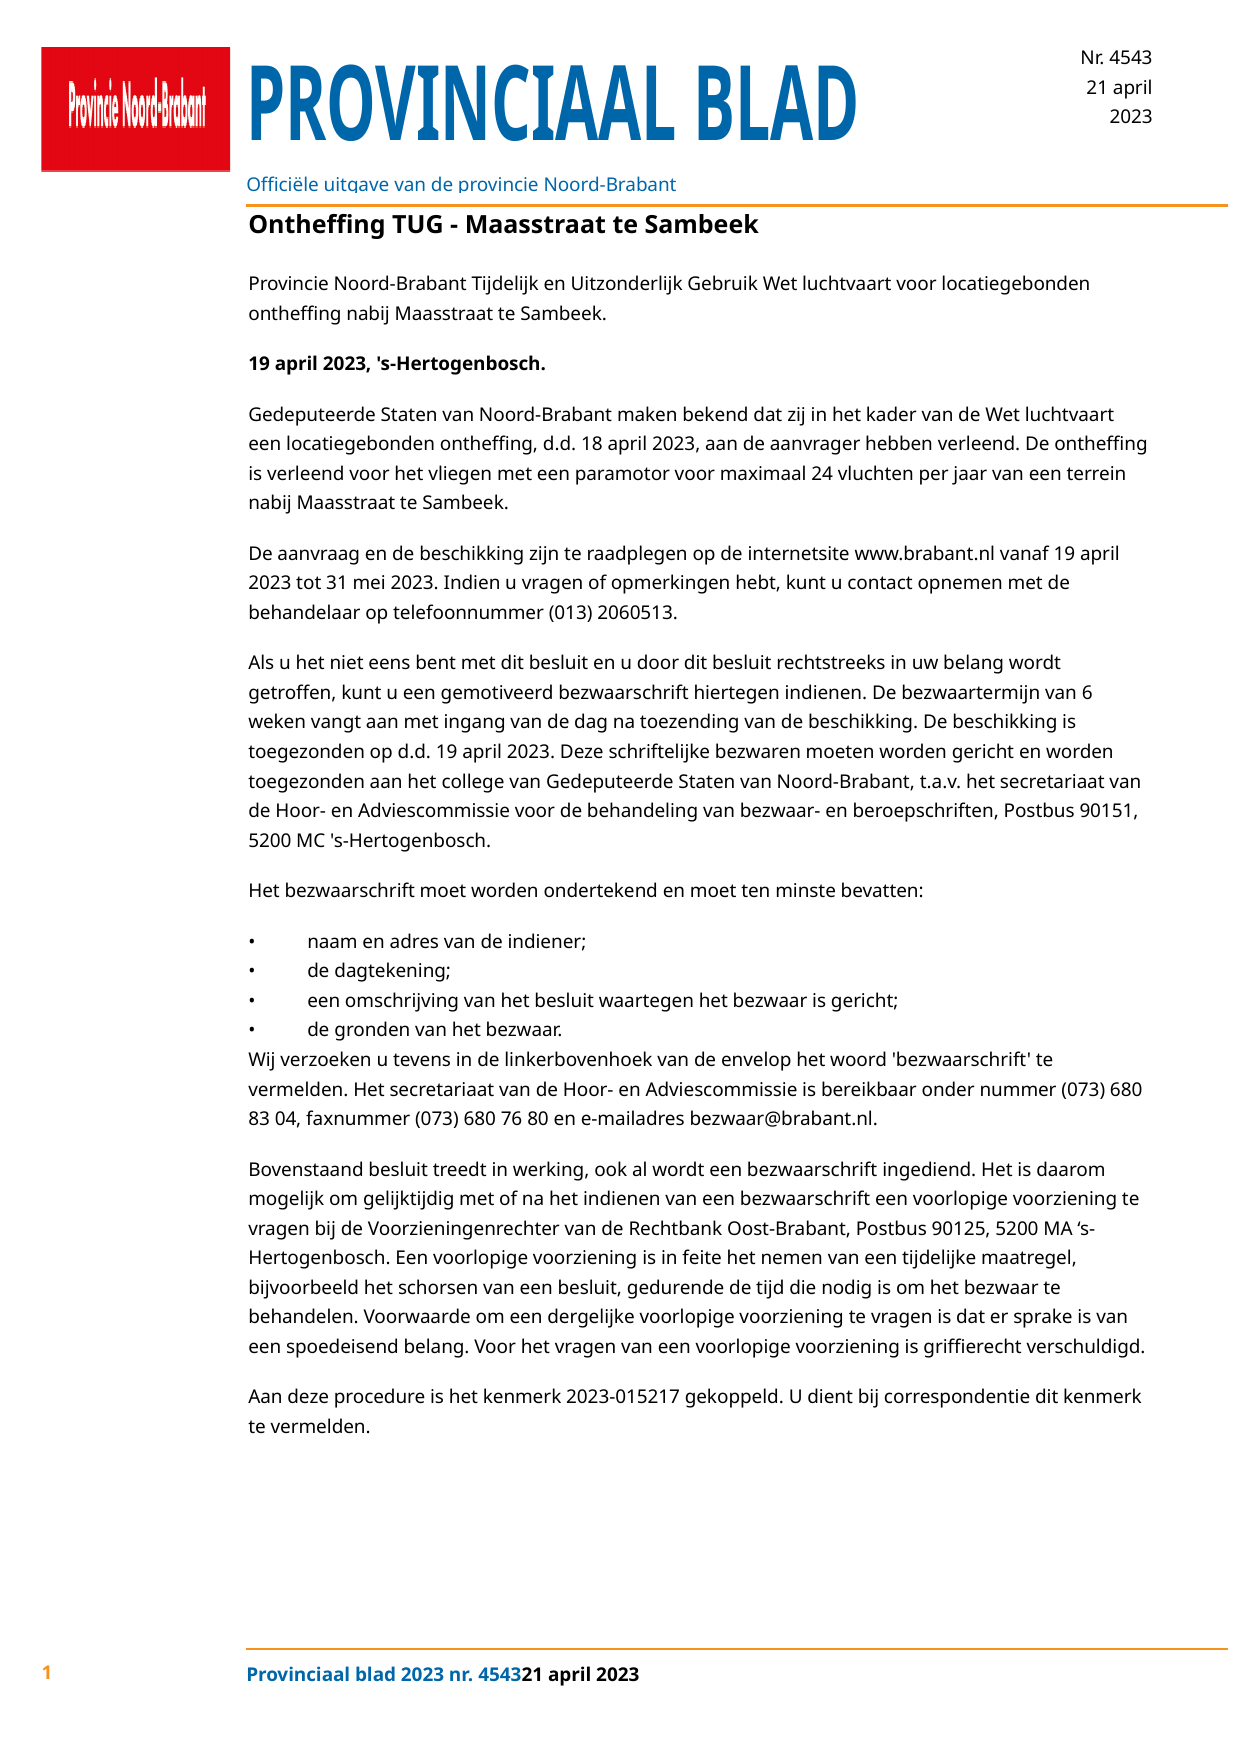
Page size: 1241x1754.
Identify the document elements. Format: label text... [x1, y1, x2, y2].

text 19 april 2023, 's-Hertogenbosch. [248, 350, 1152, 376]
text Gedeputeerde Staten van Noord-Brabant maken bekend dat zij in het kader van de Wet luchtvaart een locatiegebonden ontheffing, d.d. 18 april 2023, aan de aanvrager hebben verleend. De ontheffing is verleend voor het vliegen met een paramotor voor maximaal 24 vluchten per jaar van een terrein nabij Maasstraat te Sambeek. [248, 401, 1152, 515]
list naam en adres van de indiener; [248, 928, 1152, 953]
list de dagtekening; [248, 957, 1152, 983]
list een omschrijving van het besluit waartegen het bezwaar is gericht; [248, 987, 1152, 1013]
text Ontheffing TUG - Maasstraat te Sambeek [248, 207, 1152, 241]
list de gronden van het bezwaar. [248, 1017, 1152, 1042]
text Het bezwaarschrift moet worden ondertekend en moet ten minste bevatten: [248, 877, 1152, 903]
text Wij verzoeken u tevens in de linkerbovenhoek van de envelop het woord 'bezwaarschrift' te vermelden. Het secretariaat van de Hoor- en Adviescommissie is bereikbaar onder nummer (073) 680 83 04, faxnummer (073) 680 76 80 en e-mailadres bezwaar@brabant.nl. [248, 1046, 1152, 1131]
text Provincie Noord-Brabant Tijdelijk en Uitzonderlijk Gebruik Wet luchtvaart voor locatiegebonden ontheffing nabij Maasstraat te Sambeek. [248, 270, 1152, 326]
text De aanvraag en de beschikking zijn te raadplegen op de internetsite www.brabant.nl vanaf 19 april 2023 tot 31 mei 2023. Indien u vragen of opmerkingen hebt, kunt u contact opnemen met de behandelaar op telefoonnummer (013) 2060513. [248, 540, 1152, 625]
text Als u het niet eens bent met dit besluit en u door dit besluit rechtstreeks in uw belang wordt getroffen, kunt u een gemotiveerd bezwaarschrift hiertegen indienen. De bezwaartermijn van 6 weken vangt aan met ingang van de dag na toezending van de beschikking. De beschikking is toegezonden op d.d. 19 april 2023. Deze schriftelijke bezwaren moeten worden gericht en worden toegezonden aan het college van Gedeputeerde Staten van Noord-Brabant, t.a.v. het secretariaat van de Hoor- en Adviescommissie voor de behandeling van bezwaar- en beroepschriften, Postbus 90151, 5200 MC 's-Hertogenbosch. [248, 649, 1152, 853]
picture [41, 47, 231, 172]
text Bovenstaand besluit treedt in werking, ook al wordt een bezwaarschrift ingediend. Het is daarom mogelijk om gelijktijdig met of na het indienen van een bezwaarschrift een voorlopige voorziening te vragen bij de Voorzieningenrechter van de Rechtbank Oost-Brabant, Postbus 90125, 5200 MA ‘s-Hertogenbosch. Een voorlopige voorziening is in feite het nemen van een tijdelijke maatregel, bijvoorbeeld het schorsen van een besluit, gedurende de tijd die nodig is om het bezwaar te behandelen. Voorwaarde om een dergelijke voorlopige voorziening te vragen is dat er sprake is van een spoedeisend belang. Voor het vragen van een voorlopige voorziening is griffierecht verschuldigd. [248, 1156, 1152, 1359]
text Aan deze procedure is het kenmerk 2023-015217 gekoppeld. U dient bij correspondentie dit kenmerk te vermelden. [248, 1384, 1152, 1439]
